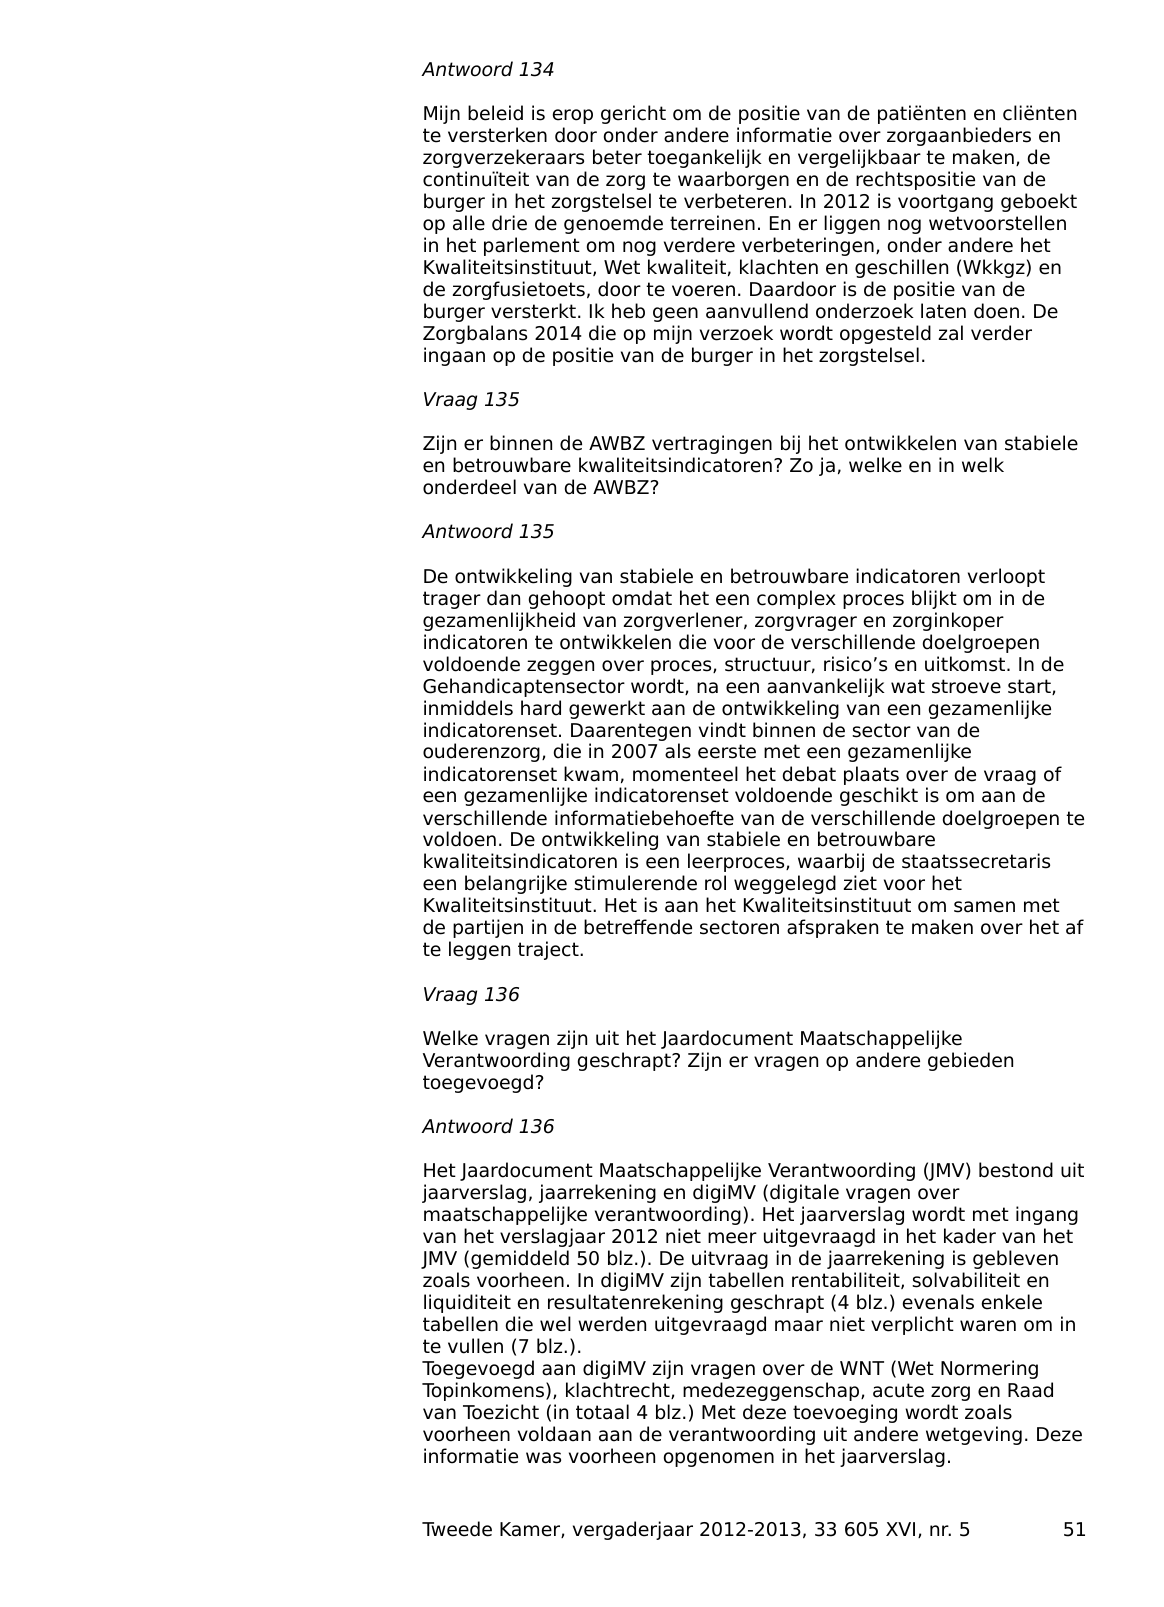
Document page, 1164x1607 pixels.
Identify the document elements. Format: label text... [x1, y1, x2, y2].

text Het Jaardocument Maatschappelijke Verantwoording (JMV) bestond uit jaarverslag, jaarrekening en digiMV (digitale vragen over maatschappelijke verantwoording). Het jaarverslag wordt met ingang van het verslagjaar 2012 niet meer uitgevraagd in het kader van het JMV (gemiddeld 50 blz.). De uitvraag in de jaarrekening is gebleven zoals voorheen. In digiMV zijn tabellen rentabiliteit, solvabiliteit en liquiditeit en resultatenrekening geschrapt (4 blz.) evenals enkele tabellen die wel werden uitgevraagd maar niet verplicht waren om in te vullen (7 blz.). [422, 1160, 1087, 1358]
subtitle Vraag 136 [422, 983, 1087, 1005]
text Welke vragen zijn uit het Jaardocument Maatschappelijke Verantwoording geschrapt? Zijn er vragen op andere gebieden toegevoegd? [422, 1028, 1087, 1093]
subtitle Antwoord 136 [422, 1116, 1087, 1138]
subtitle Antwoord 134 [422, 59, 1087, 81]
text Toegevoegd aan digiMV zijn vragen over de WNT (Wet Normering Topinkomens), klachtrecht, medezeggenschap, acute zorg en Raad van Toezicht (in totaal 4 blz.) Met deze toevoeging wordt zoals voorheen voldaan aan de verantwoording uit andere wetgeving. Deze informatie was voorheen opgenomen in het jaarverslag. [422, 1358, 1087, 1468]
text De ontwikkeling van stabiele en betrouwbare indicatoren verloopt trager dan gehoopt omdat het een complex proces blijkt om in de gezamenlijkheid van zorgverlener, zorgvrager en zorginkoper indicatoren te ontwikkelen die voor de verschillende doelgroepen voldoende zeggen over proces, structuur, risico’s en uitkomst. In de Gehandicaptensector wordt, na een aanvankelijk wat stroeve start, inmiddels hard gewerkt aan de ontwikkeling van een gezamenlijke indicatorenset. Daarentegen vindt binnen de sector van de ouderenzorg, die in 2007 als eerste met een gezamenlijke indicatorenset kwam, momenteel het debat plaats over de vraag of een gezamenlijke indicatorenset voldoende geschikt is om aan de verschillende informatiebehoefte van de verschillende doelgroepen te voldoen. De ontwikkeling van stabiele en betrouwbare kwaliteitsindicatoren is een leerproces, waarbij de staatssecretaris een belangrijke stimulerende rol weggelegd ziet voor het Kwaliteitsinstituut. Het is aan het Kwaliteitsinstituut om samen met de partijen in de betreffende sectoren afspraken te maken over het af te leggen traject. [422, 566, 1087, 961]
subtitle Antwoord 135 [422, 521, 1087, 543]
text Mijn beleid is erop gericht om de positie van de patiënten en cliënten te versterken door onder andere informatie over zorgaanbieders en zorgverzekeraars beter toegankelijk en vergelijkbaar te maken, de continuïteit van de zorg te waarborgen en de rechtspositie van de burger in het zorgstelsel te verbeteren. In 2012 is voortgang geboekt op alle drie de genoemde terreinen. En er liggen nog wetvoorstellen in het parlement om nog verdere verbeteringen, onder andere het Kwaliteitsinstituut, Wet kwaliteit, klachten en geschillen (Wkkgz) en de zorgfusietoets, door te voeren. Daardoor is de positie van de burger versterkt. Ik heb geen aanvullend onderzoek laten doen. De Zorgbalans 2014 die op mijn verzoek wordt opgesteld zal verder ingaan op de positie van de burger in het zorgstelsel. [422, 103, 1087, 367]
text Zijn er binnen de AWBZ vertragingen bij het ontwikkelen van stabiele en betrouwbare kwaliteitsindicatoren? Zo ja, welke en in welk onderdeel van de AWBZ? [422, 433, 1087, 499]
subtitle Vraag 135 [422, 389, 1087, 411]
